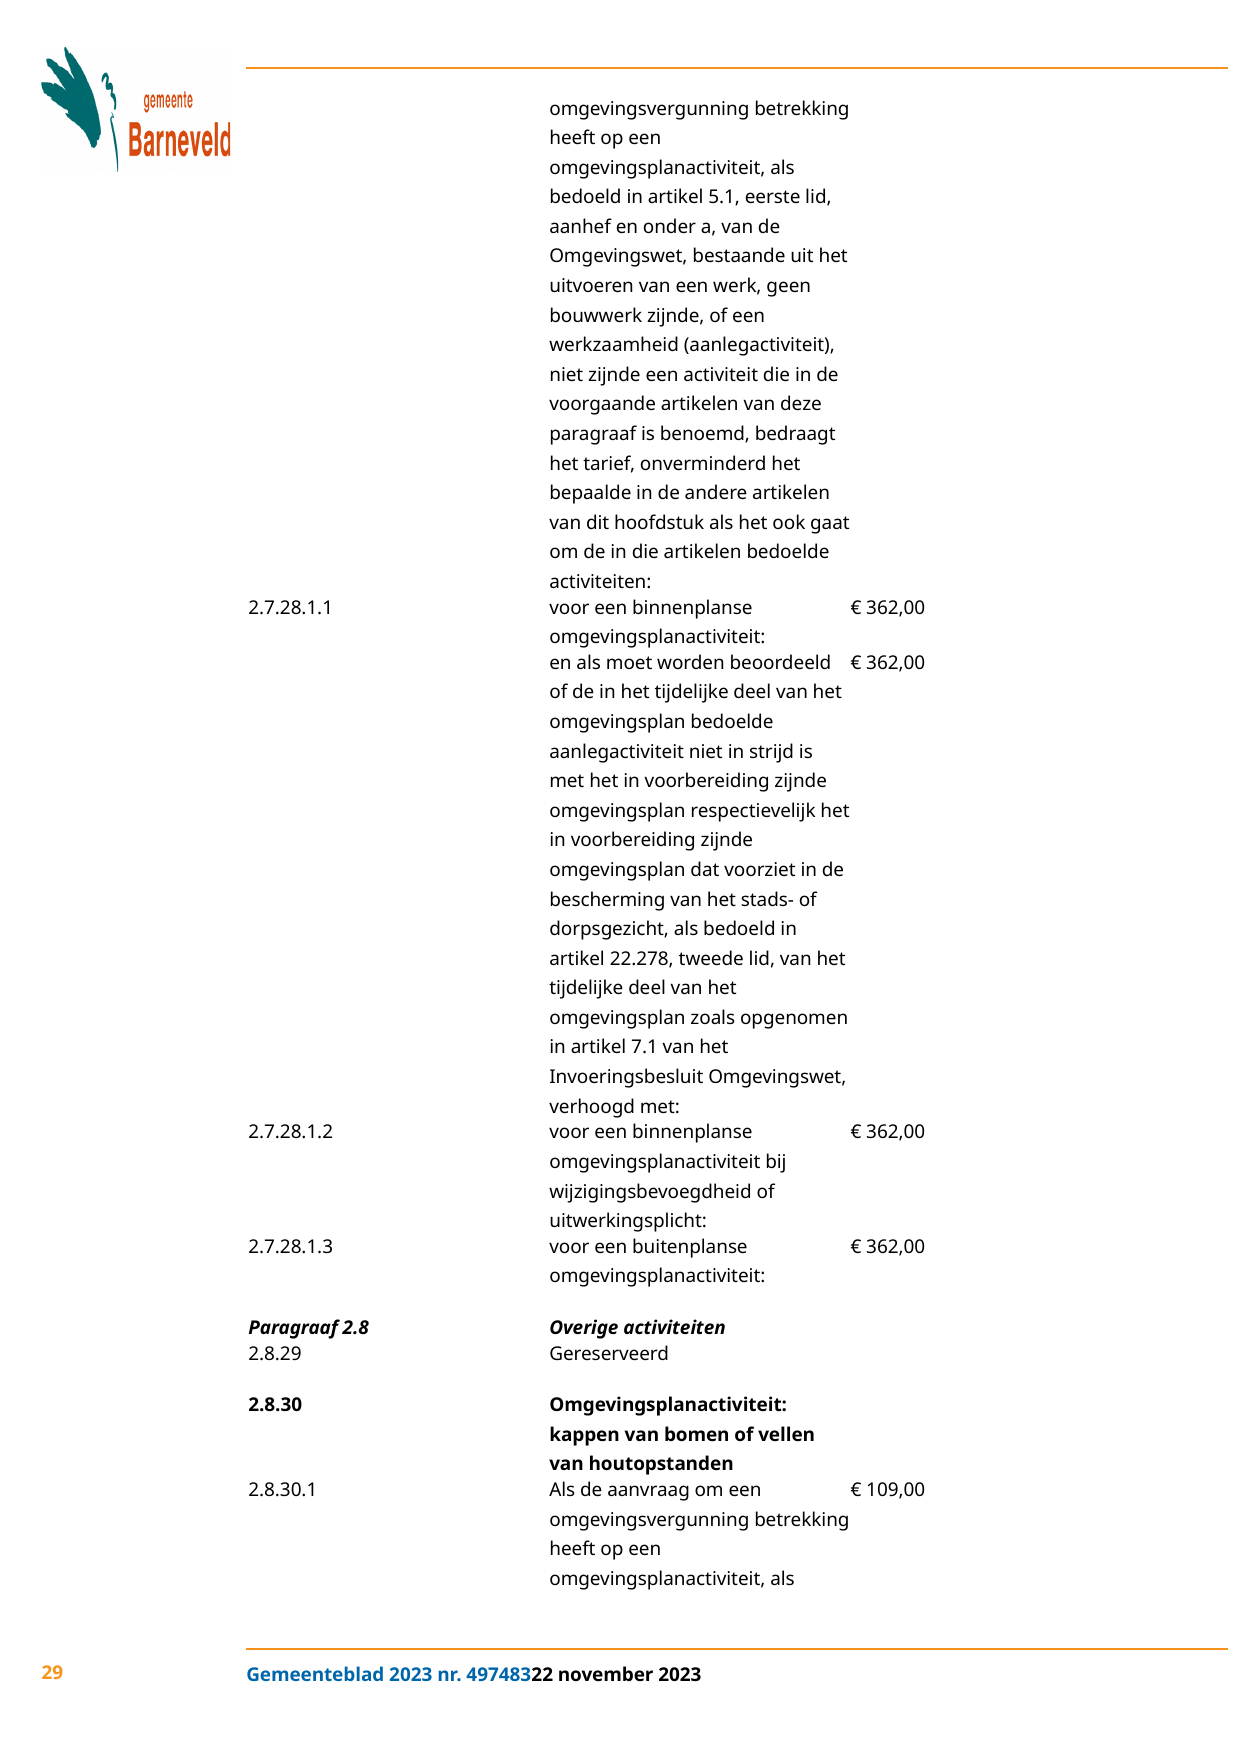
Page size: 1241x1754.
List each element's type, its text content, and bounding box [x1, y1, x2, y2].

table_cell € 362,00 [850, 1233, 1152, 1288]
table_cell [248, 649, 549, 1119]
table_cell Overige activiteiten [549, 1314, 850, 1340]
table_cell voor een buitenplanse omgevingsplanactiviteit: [549, 1233, 850, 1288]
table_cell € 362,00 [850, 594, 1152, 649]
table_cell 2.8.30 [248, 1391, 549, 1476]
table_cell en als moet worden beoordeeld of de in het tijdelijke deel van het omgevingsplan bedoelde aanlegactiviteit niet in strijd is met het in voorbereiding zijnde omgevingsplan respectievelijk het in voorbereiding zijnde omgevingsplan dat voorziet in de bescherming van het stads- of dorpsgezicht, als bedoeld in artikel 22.278, tweede lid, van het tijdelijke deel van het omgevingsplan zoals opgenomen in artikel 7.1 van het Invoeringsbesluit Omgevingswet, verhoogd met: [549, 649, 850, 1119]
table_cell omgevingsvergunning betrekking heeft op een omgevingsplanactiviteit, als bedoeld in artikel 5.1, eerste lid, aanhef en onder a, van de Omgevingswet, bestaande uit het uitvoeren van een werk, geen bouwwerk zijnde, of een werkzaamheid (aanlegactiviteit), niet zijnde een activiteit die in de voorgaande artikelen van deze paragraaf is benoemd, bedraagt het tarief, onverminderd het bepaalde in de andere artikelen van dit hoofdstuk als het ook gaat om de in die artikelen bedoelde activiteiten: [549, 95, 850, 594]
table_cell 2.7.28.1.2 [248, 1119, 549, 1233]
table_cell Paragraaf 2.8 [248, 1314, 549, 1340]
table_cell 2.7.28.1.3 [248, 1233, 549, 1288]
table_cell [850, 1314, 1152, 1340]
table_cell [549, 1289, 850, 1314]
table_cell voor een binnenplanse omgevingsplanactiviteit: [549, 594, 850, 649]
table_cell 2.8.30.1 [248, 1476, 549, 1591]
table_cell voor een binnenplanse omgevingsplanactiviteit bij wijzigingsbevoegdheid of uitwerkingsplicht: [549, 1119, 850, 1233]
table_cell Gereserveerd [549, 1340, 850, 1366]
table_cell [248, 95, 549, 594]
table_cell 2.8.29 [248, 1340, 549, 1366]
table_cell 2.7.28.1.1 [248, 594, 549, 649]
table_cell € 362,00 [850, 649, 1152, 1119]
table_cell € 362,00 [850, 1119, 1152, 1233]
picture [41, 47, 231, 172]
table_cell [248, 1366, 549, 1391]
table_cell [850, 1340, 1152, 1366]
table_cell € 109,00 [850, 1476, 1152, 1591]
table_cell [248, 1289, 549, 1314]
table_cell Als de aanvraag om een omgevingsvergunning betrekking heeft op een omgevingsplanactiviteit, als [549, 1476, 850, 1591]
table_cell Omgevingsplanactiviteit: kappen van bomen of vellen van houtopstanden [549, 1391, 850, 1476]
table_cell [850, 1366, 1152, 1391]
table_cell [850, 95, 1152, 594]
table_cell [850, 1391, 1152, 1476]
table_cell [549, 1366, 850, 1391]
table_cell [850, 1289, 1152, 1314]
